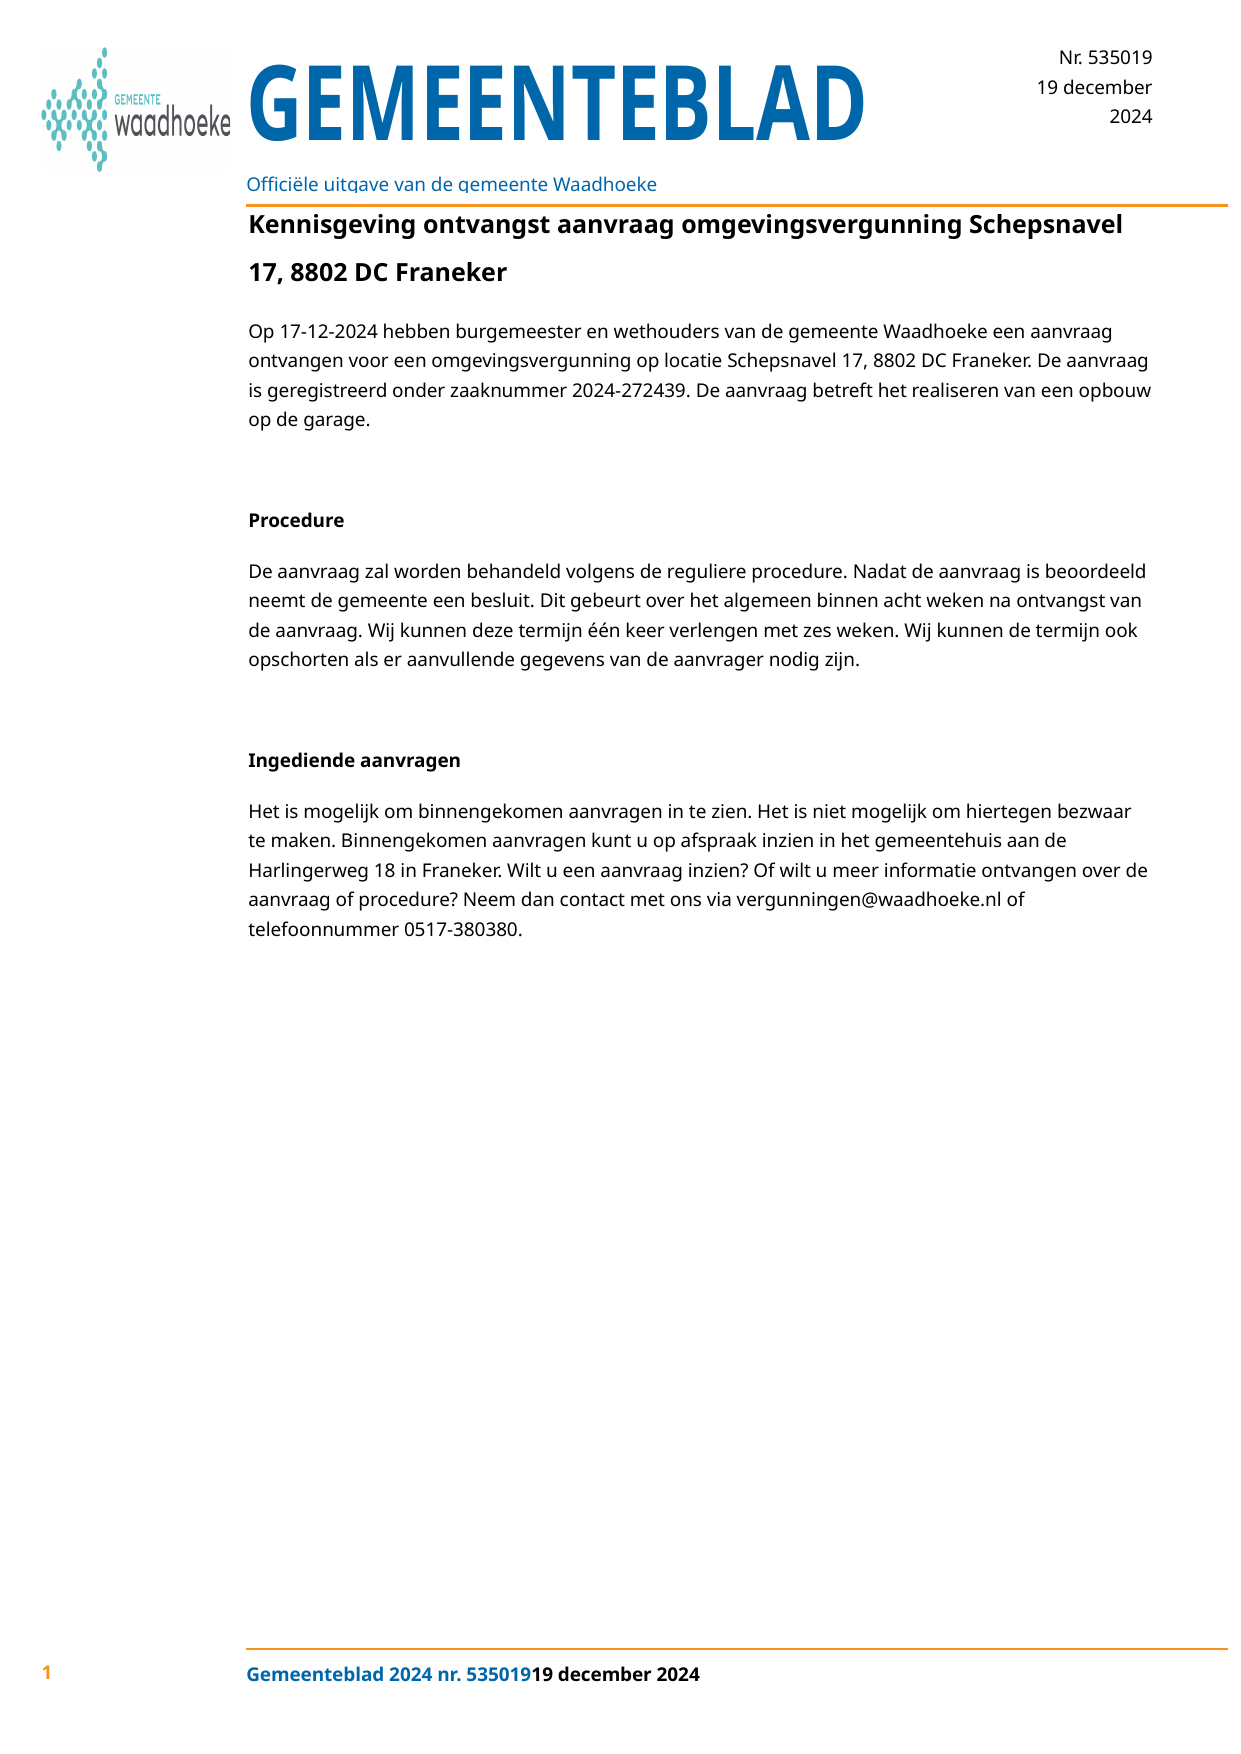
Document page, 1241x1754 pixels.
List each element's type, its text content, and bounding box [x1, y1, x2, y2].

text Procedure [248, 507, 1152, 533]
text Het is mogelijk om binnengekomen aanvragen in te zien. Het is niet mogelijk om hiertegen bezwaar te maken. Binnengekomen aanvragen kunt u op afspraak inzien in het gemeentehuis aan de Harlingerweg 18 in Franeker. Wilt u een aanvraag inzien? Of wilt u meer informatie ontvangen over de aanvraag of procedure? Neem dan contact met ons via vergunningen@waadhoeke.nl of telefoonnummer 0517-380380. [248, 798, 1152, 942]
text Op 17-12-2024 hebben burgemeester en wethouders van de gemeente Waadhoeke een aanvraag ontvangen voor een omgevingsvergunning op locatie Schepsnavel 17, 8802 DC Franeker. De aanvraag is geregistreerd onder zaaknummer 2024-272439. De aanvraag betreft het realiseren van een opbouw op de garage. [248, 318, 1152, 432]
picture [41, 47, 231, 172]
text De aanvraag zal worden behandeld volgens de reguliere procedure. Nadat de aanvraag is beoordeeld neemt de gemeente een besluit. Dit gebeurt over het algemeen binnen acht weken na ontvangst van de aanvraag. Wij kunnen deze termijn één keer verlengen met zes weken. Wij kunnen de termijn ook opschorten als er aanvullende gegevens van de aanvrager nodig zijn. [248, 558, 1152, 672]
text Kennisgeving ontvangst aanvraag omgevingsvergunning Schepsnavel 17, 8802 DC Franeker [248, 207, 1152, 288]
text Ingediende aanvragen [248, 747, 1152, 773]
